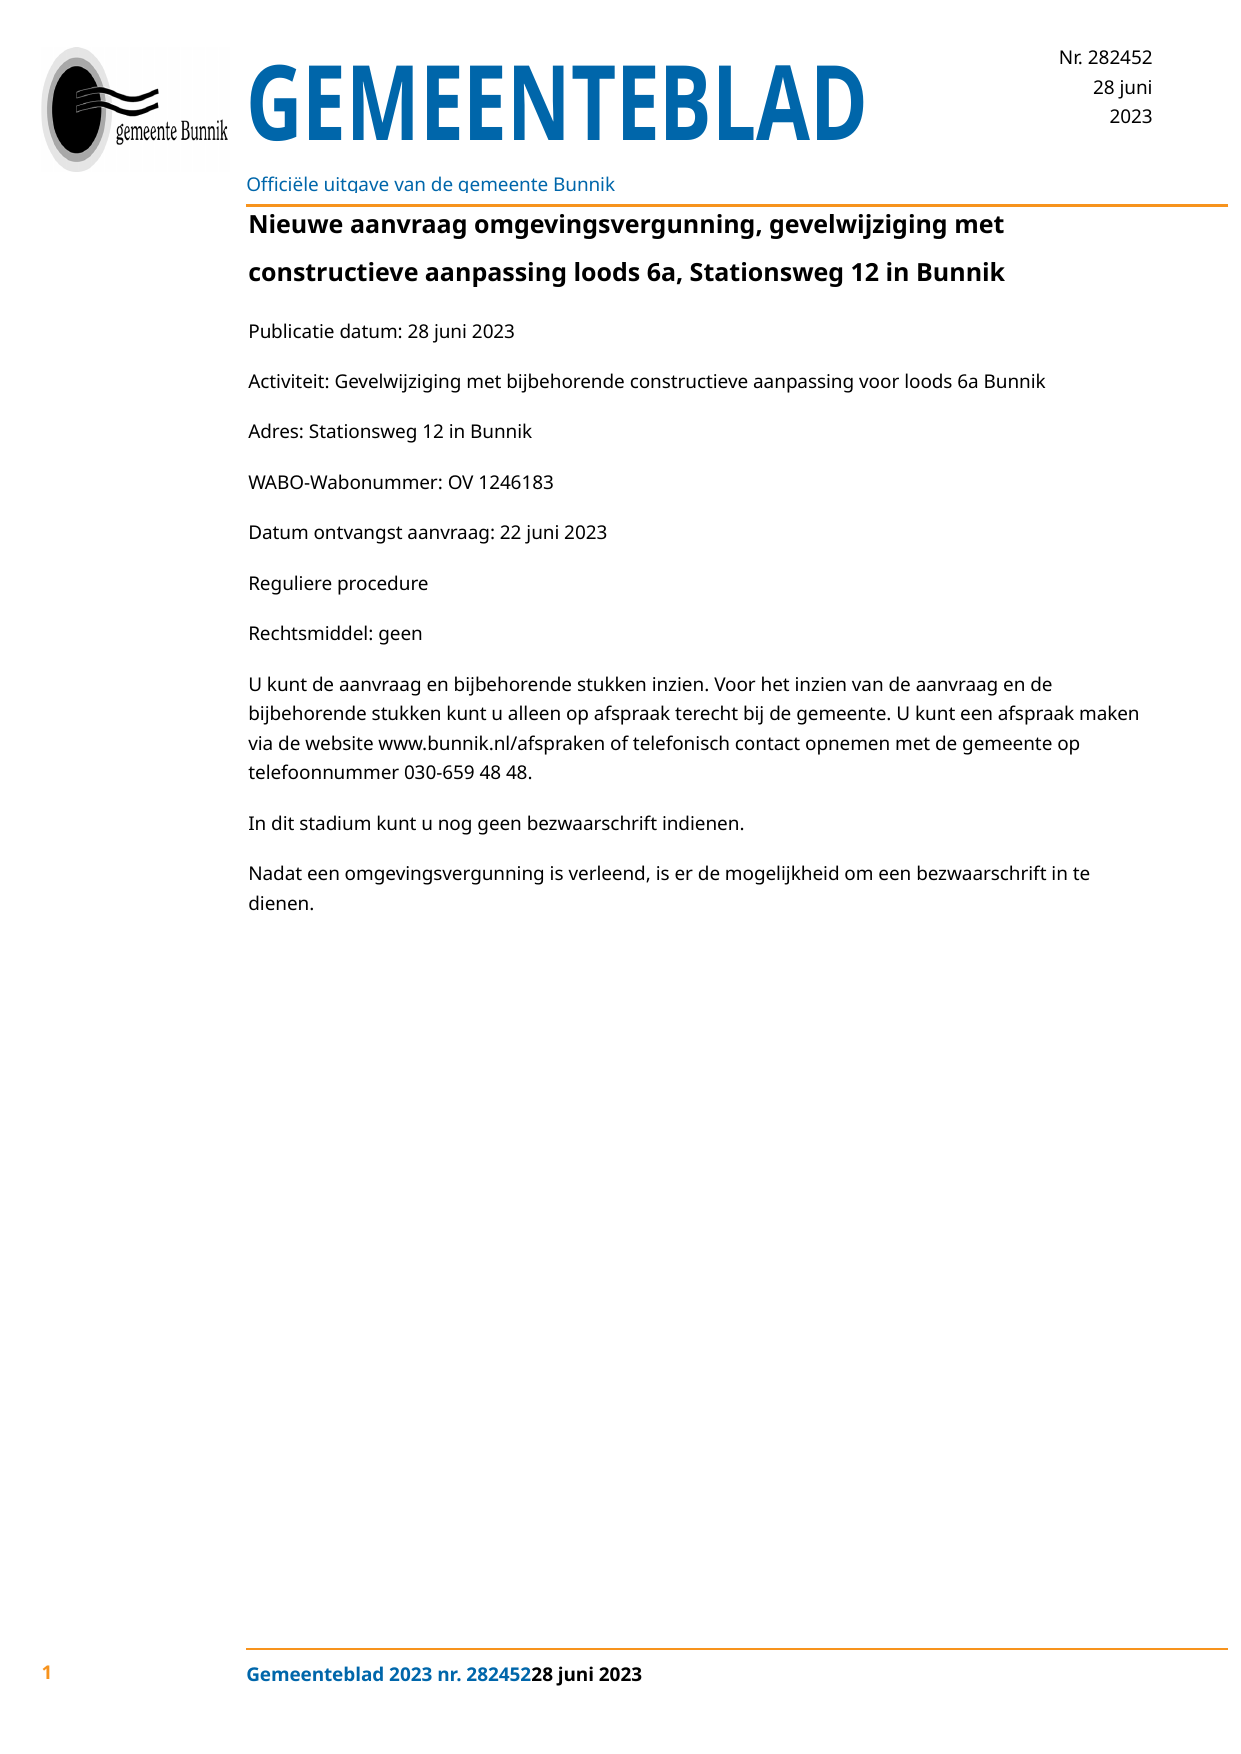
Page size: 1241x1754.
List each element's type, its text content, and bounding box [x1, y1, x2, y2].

picture [41, 47, 231, 172]
text Nieuwe aanvraag omgevingsvergunning, gevelwijziging met constructieve aanpassing loods 6a, Stationsweg 12 in Bunnik [248, 207, 1152, 288]
text Publicatie datum: 28 juni 2023 [248, 318, 1152, 344]
text Datum ontvangst aanvraag: 22 juni 2023 [248, 519, 1152, 545]
text U kunt de aanvraag en bijbehorende stukken inzien. Voor het inzien van de aanvraag en de bijbehorende stukken kunt u alleen op afspraak terecht bij de gemeente. U kunt een afspraak maken via de website www.bunnik.nl/afspraken of telefonisch contact opnemen met de gemeente op telefoonnummer 030-659 48 48. [248, 671, 1152, 785]
text In dit stadium kunt u nog geen bezwaarschrift indienen. [248, 810, 1152, 836]
text Reguliere procedure [248, 570, 1152, 596]
text Rechtsmiddel: geen [248, 620, 1152, 646]
text Nadat een omgevingsvergunning is verleend, is er de mogelijkheid om een bezwaarschrift in te dienen. [248, 860, 1152, 916]
text WABO-Wabonummer: OV 1246183 [248, 469, 1152, 495]
text Activiteit: Gevelwijziging met bijbehorende constructieve aanpassing voor loods 6a Bunnik [248, 368, 1152, 394]
text Adres: Stationsweg 12 in Bunnik [248, 419, 1152, 444]
